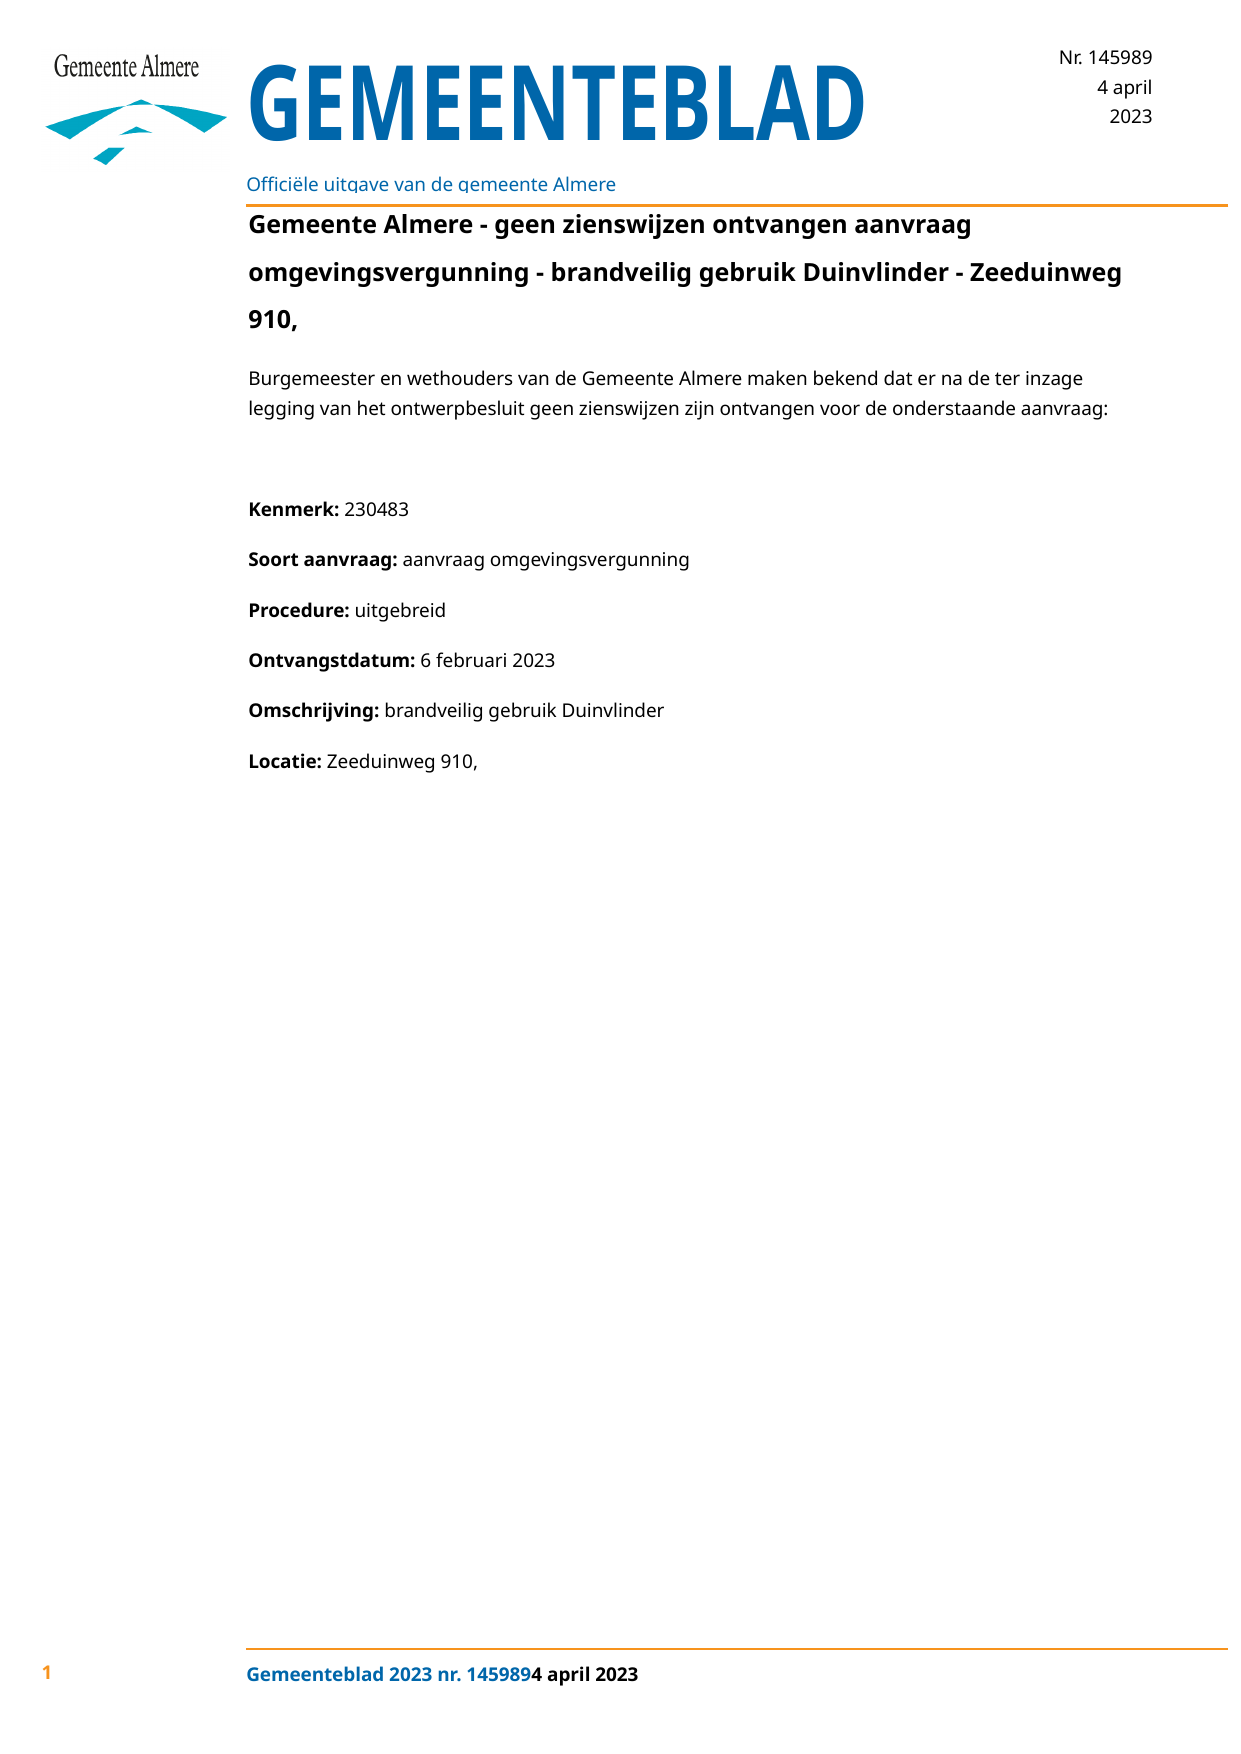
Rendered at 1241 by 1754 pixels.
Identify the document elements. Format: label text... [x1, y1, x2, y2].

text Kenmerk: 230483 [248, 496, 1152, 522]
text Soort aanvraag: aanvraag omgevingsvergunning [248, 546, 1152, 572]
text Burgemeester en wethouders van de Gemeente Almere maken bekend dat er na de ter inzage legging van het ontwerpbesluit geen zienswijzen zijn ontvangen voor de onderstaande aanvraag: [248, 366, 1152, 421]
text Gemeente Almere - geen zienswijzen ontvangen aanvraag omgevingsvergunning - brandveilig gebruik Duinvlinder - Zeeduinweg 910, [248, 207, 1152, 336]
text Ontvangstdatum: 6 februari 2023 [248, 647, 1152, 673]
picture [41, 47, 231, 172]
text Procedure: uitgebreid [248, 597, 1152, 622]
text Omschrijving: brandveilig gebruik Duinvlinder [248, 698, 1152, 723]
text Locatie: Zeeduinweg 910, [248, 748, 1152, 774]
